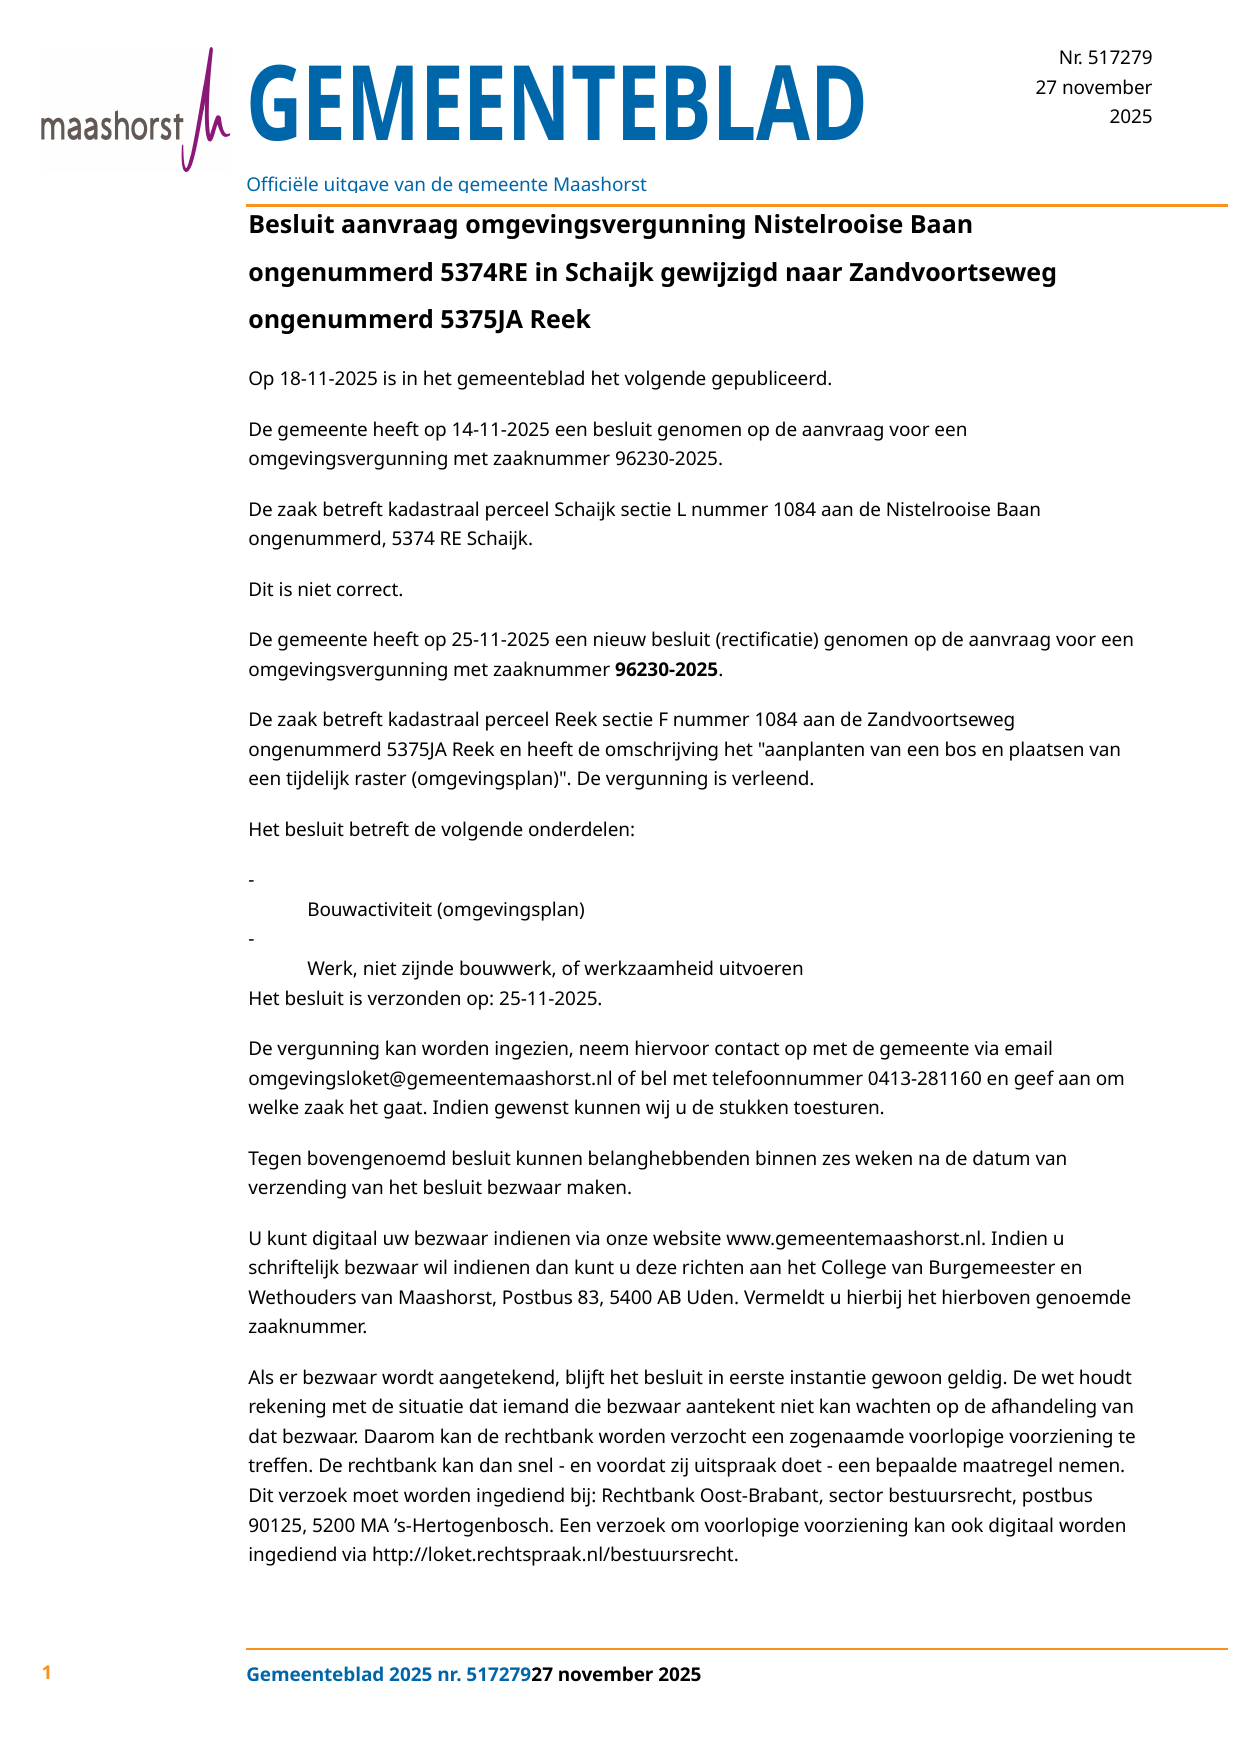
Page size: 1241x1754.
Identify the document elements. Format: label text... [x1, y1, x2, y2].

text De zaak betreft kadastraal perceel Reek sectie F nummer 1084 aan de Zandvoortseweg ongenummerd 5375JA Reek en heeft de omschrijving het "aanplanten van een bos en plaatsen van een tijdelijk raster (omgevingsplan)". De vergunning is verleend. [248, 706, 1152, 791]
text Op 18-11-2025 is in het gemeenteblad het volgende gepubliceerd. [248, 366, 1152, 391]
text Als er bezwaar wordt aangetekend, blijft het besluit in eerste instantie gewoon geldig. De wet houdt rekening met de situatie dat iemand die bezwaar aantekent niet kan wachten op de afhandeling van dat bezwaar. Daarom kan de rechtbank worden verzocht een zogenaamde voorlopige voorziening te treffen. De rechtbank kan dan snel - en voordat zij uitspraak doet - een bepaalde maatregel nemen. Dit verzoek moet worden ingediend bij: Rechtbank Oost-Brabant, sector bestuursrecht, postbus 90125, 5200 MA ’s-Hertogenbosch. Een verzoek om voorlopige voorziening kan ook digitaal worden ingediend via http://loket.rechtspraak.nl/bestuursrecht. [248, 1364, 1152, 1567]
text De vergunning kan worden ingezien, neem hiervoor contact op met de gemeente via email omgevingsloket@gemeentemaashorst.nl of bel met telefoonnummer 0413-281160 en geef aan om welke zaak het gaat. Indien gewenst kunnen wij u de stukken toesturen. [248, 1035, 1152, 1120]
text De gemeente heeft op 25-11-2025 een nieuw besluit (rectificatie) genomen op de aanvraag voor een omgevingsvergunning met zaaknummer 96230-2025. [248, 626, 1152, 682]
text Het besluit is verzonden op: 25-11-2025. [248, 985, 1152, 1010]
picture [41, 47, 231, 172]
list Werk, niet zijnde bouwwerk, of werkzaamheid uitvoeren [248, 955, 1152, 981]
text De zaak betreft kadastraal perceel Schaijk sectie L nummer 1084 aan de Nistelrooise Baan ongenummerd, 5374 RE Schaijk. [248, 496, 1152, 551]
list Bouwactiviteit (omgevingsplan) [248, 896, 1152, 922]
text Het besluit betreft de volgende onderdelen: [248, 816, 1152, 842]
text De gemeente heeft op 14-11-2025 een besluit genomen op de aanvraag voor een omgevingsvergunning met zaaknummer 96230-2025. [248, 416, 1152, 471]
text Tegen bovengenoemd besluit kunnen belanghebbenden binnen zes weken na de datum van verzending van het besluit bezwaar maken. [248, 1145, 1152, 1200]
text U kunt digitaal uw bezwaar indienen via onze website www.gemeentemaashorst.nl. Indien u schriftelijk bezwaar wil indienen dan kunt u deze richten aan het College van Burgemeester en Wethouders van Maashorst, Postbus 83, 5400 AB Uden. Vermeldt u hierbij het hierboven genoemde zaaknummer. [248, 1225, 1152, 1339]
text Dit is niet correct. [248, 576, 1152, 602]
text Besluit aanvraag omgevingsvergunning Nistelrooise Baan ongenummerd 5374RE in Schaijk gewijzigd naar Zandvoortseweg ongenummerd 5375JA Reek [248, 207, 1152, 336]
